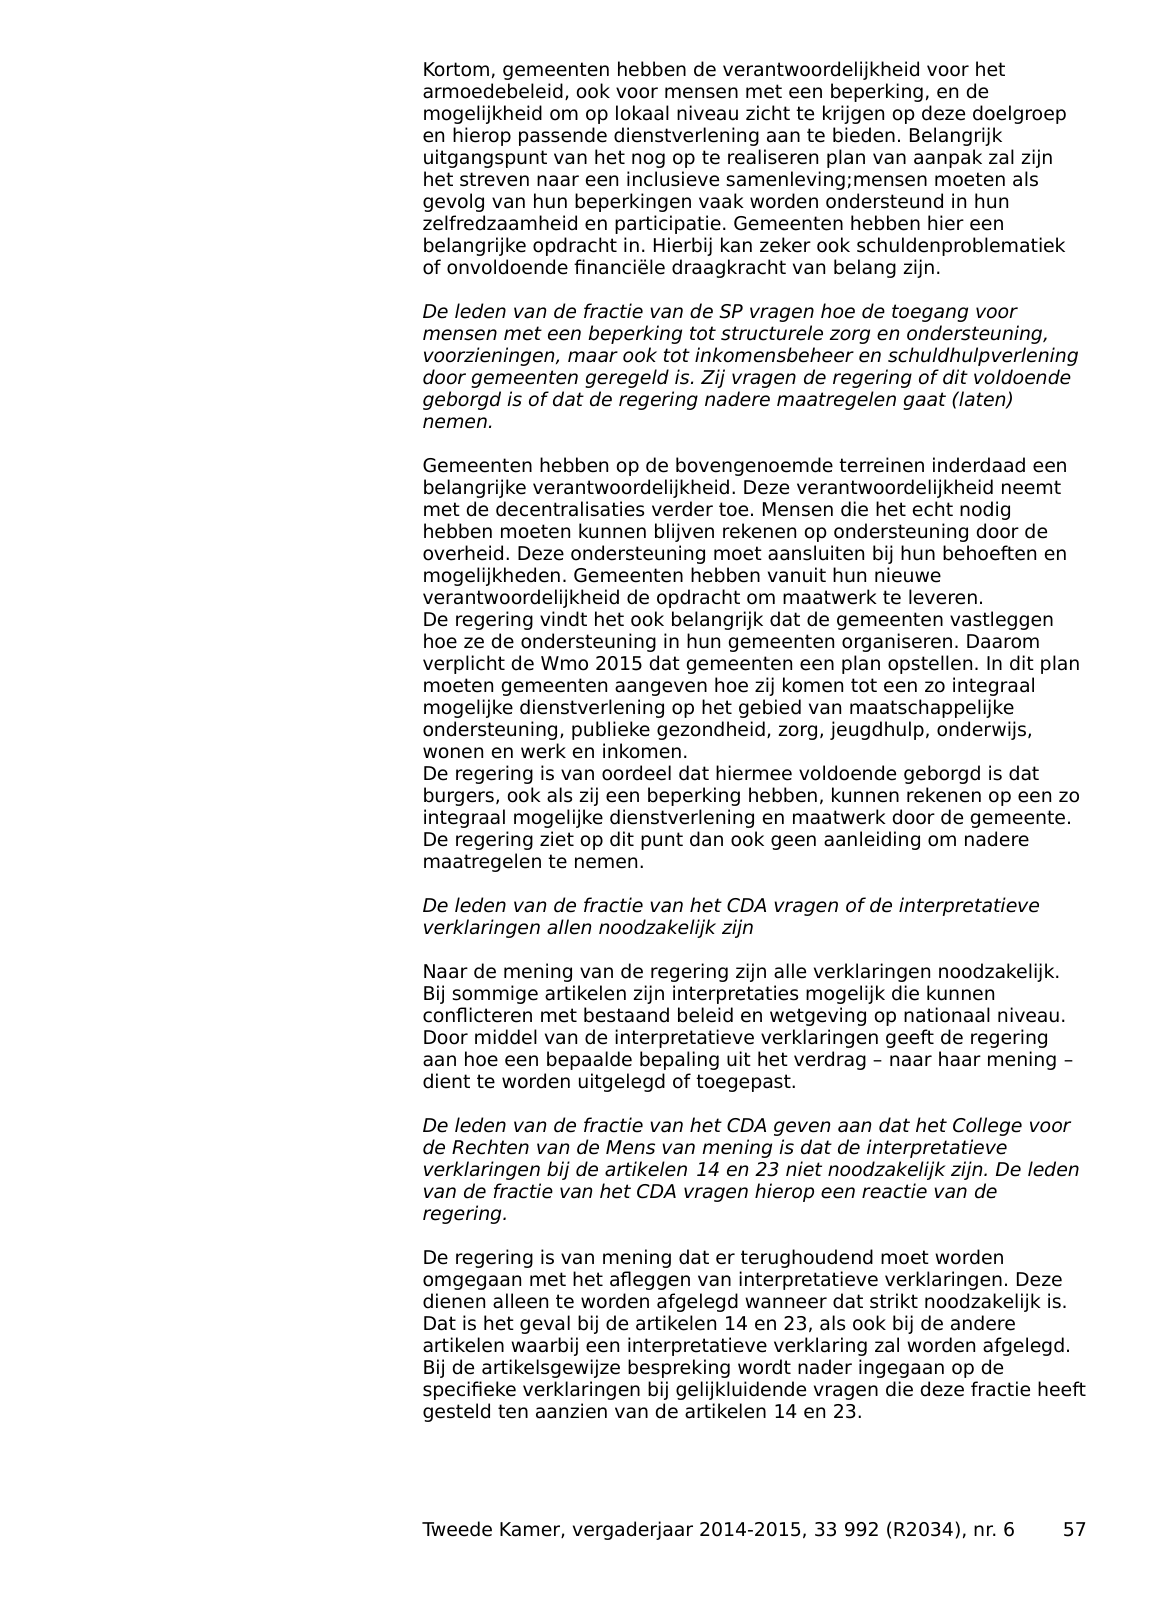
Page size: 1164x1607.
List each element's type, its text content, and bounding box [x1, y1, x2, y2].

text De regering vindt het ook belangrijk dat de gemeenten vastleggen hoe ze de ondersteuning in hun gemeenten organiseren. Daarom verplicht de Wmo 2015 dat gemeenten een plan opstellen. In dit plan moeten gemeenten aangeven hoe zij komen tot een zo integraal mogelijke dienstverlening op het gebied van maatschappelijke ondersteuning, publieke gezondheid, zorg, jeugdhulp, onderwijs, wonen en werk en inkomen. [422, 609, 1087, 763]
text De regering is van oordeel dat hiermee voldoende geborgd is dat burgers, ook als zij een beperking hebben, kunnen rekenen op een zo integraal mogelijke dienstverlening en maatwerk door de gemeente. De regering ziet op dit punt dan ook geen aanleiding om nadere maatregelen te nemen. [422, 763, 1087, 873]
text Kortom, gemeenten hebben de verantwoordelijkheid voor het armoedebeleid, ook voor mensen met een beperking, en de mogelijkheid om op lokaal niveau zicht te krijgen op deze doelgroep en hierop passende dienstverlening aan te bieden. Belangrijk uitgangspunt van het nog op te realiseren plan van aanpak zal zijn het streven naar een inclusieve samenleving;mensen moeten als gevolg van hun beperkingen vaak worden ondersteund in hun zelfredzaamheid en participatie. Gemeenten hebben hier een belangrijke opdracht in. Hierbij kan zeker ook schuldenproblematiek of onvoldoende financiële draagkracht van belang zijn. [422, 59, 1087, 279]
text De regering is van mening dat er terughoudend moet worden omgegaan met het afleggen van interpretatieve verklaringen. Deze dienen alleen te worden afgelegd wanneer dat strikt noodzakelijk is. Dat is het geval bij de artikelen 14 en 23, als ook bij de andere artikelen waarbij een interpretatieve verklaring zal worden afgelegd. Bij de artikelsgewijze bespreking wordt nader ingegaan op de specifieke verklaringen bij gelijkluidende vragen die deze fractie heeft gesteld ten aanzien van de artikelen 14 en 23. [422, 1247, 1087, 1423]
text De leden van de fractie van het CDA geven aan dat het College voor de Rechten van de Mens van mening is dat de interpretatieve verklaringen bij de artikelen 14 en 23 niet noodzakelijk zijn. De leden van de fractie van het CDA vragen hierop een reactie van de regering. [422, 1115, 1087, 1225]
text Naar de mening van de regering zijn alle verklaringen noodzakelijk. Bij sommige artikelen zijn interpretaties mogelijk die kunnen conflicteren met bestaand beleid en wetgeving op nationaal niveau. Door middel van de interpretatieve verklaringen geeft de regering aan hoe een bepaalde bepaling uit het verdrag – naar haar mening – dient te worden uitgelegd of toegepast. [422, 961, 1087, 1093]
text Gemeenten hebben op de bovengenoemde terreinen inderdaad een belangrijke verantwoordelijkheid. Deze verantwoordelijkheid neemt met de decentralisaties verder toe. Mensen die het echt nodig hebben moeten kunnen blijven rekenen op ondersteuning door de overheid. Deze ondersteuning moet aansluiten bij hun behoeften en mogelijkheden. Gemeenten hebben vanuit hun nieuwe verantwoordelijkheid de opdracht om maatwerk te leveren. [422, 455, 1087, 609]
text De leden van de fractie van de SP vragen hoe de toegang voor mensen met een beperking tot structurele zorg en ondersteuning, voorzieningen, maar ook tot inkomensbeheer en schuldhulpverlening door gemeenten geregeld is. Zij vragen de regering of dit voldoende geborgd is of dat de regering nadere maatregelen gaat (laten) nemen. [422, 301, 1087, 433]
text De leden van de fractie van het CDA vragen of de interpretatieve verklaringen allen noodzakelijk zijn [422, 895, 1087, 939]
